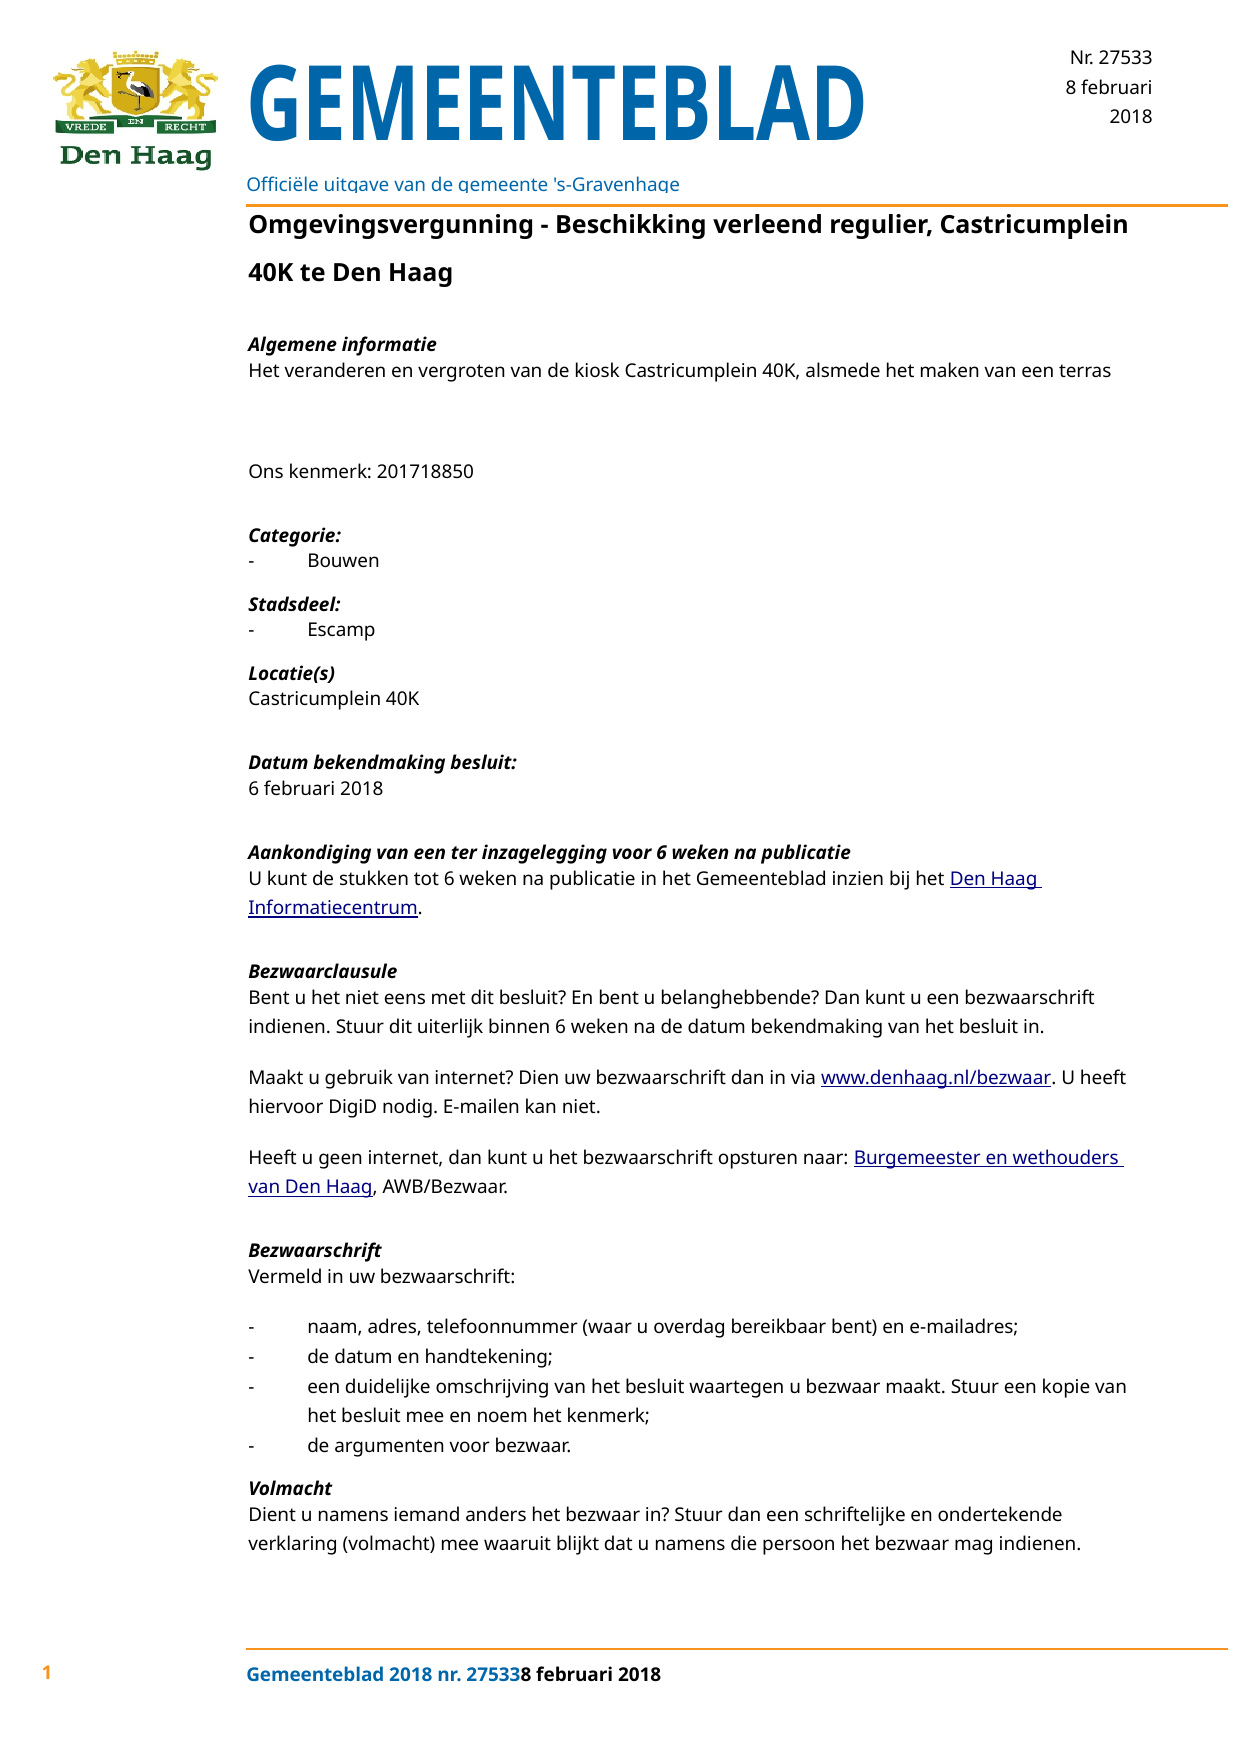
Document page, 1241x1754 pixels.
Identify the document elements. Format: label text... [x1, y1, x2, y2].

text Stadsdeel: [248, 591, 1152, 617]
text Ons kenmerk: 201718850 [248, 458, 1152, 484]
text Dient u namens iemand anders het bezwaar in? Stuur dan een schriftelijke en ondertekende verklaring (volmacht) mee waaruit blijkt dat u namens die persoon het bezwaar mag indienen. [248, 1501, 1152, 1556]
text Volmacht [248, 1475, 1152, 1501]
text Algemene informatie [248, 331, 1152, 357]
text Bezwaarclausule [248, 958, 1152, 984]
text Omgevingsvergunning - Beschikking verleend regulier, Castricumplein 40K te Den Haag [248, 207, 1152, 288]
list de argumenten voor bezwaar. [248, 1432, 1152, 1458]
text Bezwaarschrift [248, 1238, 1152, 1263]
text Datum bekendmaking besluit: [248, 749, 1152, 775]
list de datum en handtekening; [248, 1343, 1152, 1369]
text Heeft u geen internet, dan kunt u het bezwaarschrift opsturen naar: Burgemeester en wethouders van Den Haag, AWB/Bezwaar. [248, 1144, 1152, 1199]
text U kunt de stukken tot 6 weken na publicatie in het Gemeenteblad inzien bij het Den Haag Informatiecentrum. [248, 865, 1152, 920]
text Categorie: [248, 522, 1152, 548]
picture [41, 47, 231, 172]
text Castricumplein 40K [248, 685, 1152, 711]
text Vermeld in uw bezwaarschrift: [248, 1263, 1152, 1289]
text Locatie(s) [248, 660, 1152, 685]
list Bouwen [248, 548, 1152, 573]
text 6 februari 2018 [248, 775, 1152, 801]
text Het veranderen en vergroten van de kiosk Castricumplein 40K, alsmede het maken van een terras [248, 357, 1152, 383]
list naam, adres, telefoonnummer (waar u overdag bereikbaar bent) en e-mailadres; [248, 1314, 1152, 1339]
list een duidelijke omschrijving van het besluit waartegen u bezwaar maakt. Stuur een kopie van het besluit mee en noem het kenmerk; [248, 1373, 1152, 1428]
list Escamp [248, 617, 1152, 642]
text Aankondiging van een ter inzagelegging voor 6 weken na publicatie [248, 839, 1152, 865]
text Maakt u gebruik van internet? Dien uw bezwaarschrift dan in via www.denhaag.nl/bezwaar. U heeft hiervoor DigiD nodig. E-mailen kan niet. [248, 1064, 1152, 1119]
text Bent u het niet eens met dit besluit? En bent u belanghebbende? Dan kunt u een bezwaarschrift indienen. Stuur dit uiterlijk binnen 6 weken na de datum bekendmaking van het besluit in. [248, 984, 1152, 1039]
